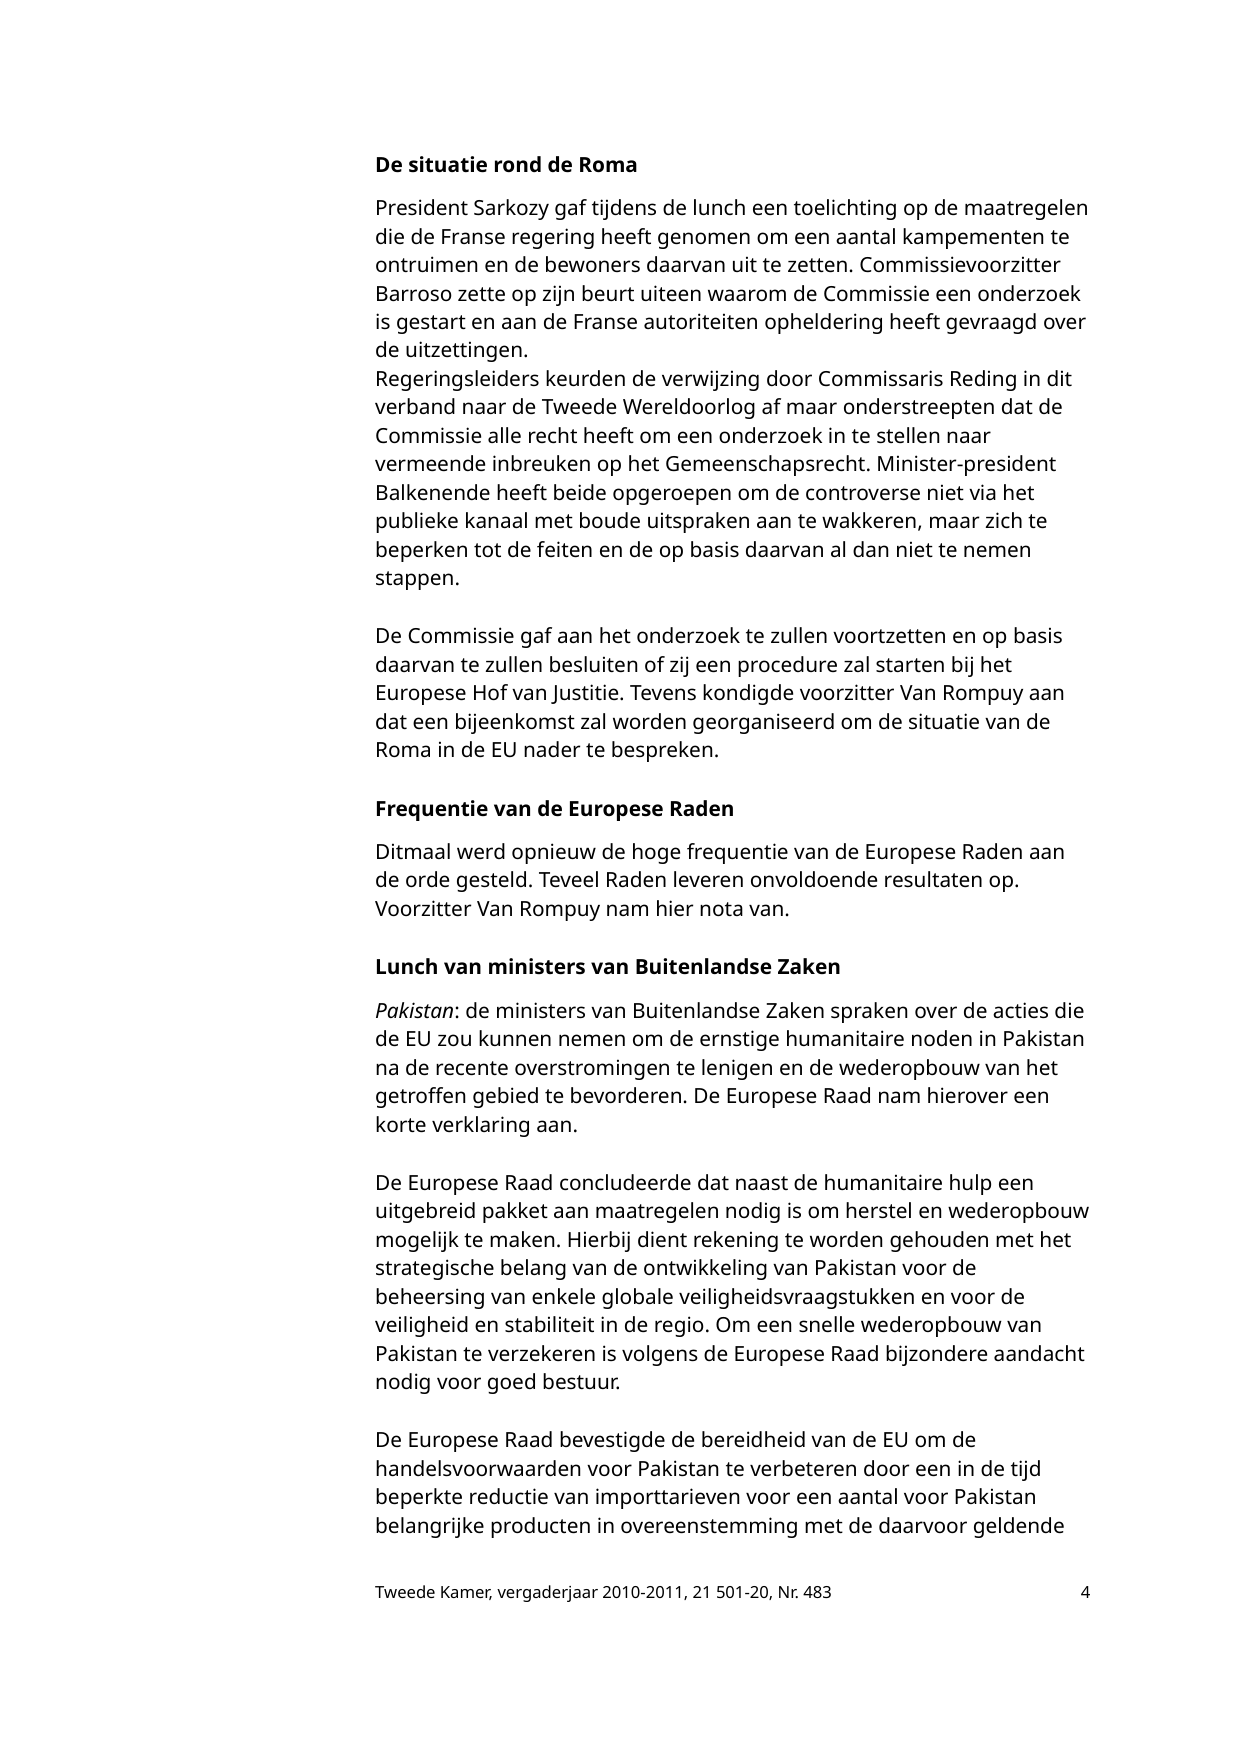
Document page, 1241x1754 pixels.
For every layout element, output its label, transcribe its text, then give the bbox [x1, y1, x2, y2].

text Frequentie van de Europese Raden [375, 794, 1090, 822]
text Regeringsleiders keurden de verwijzing door Commissaris Reding in dit verband naar de Tweede Wereldoorlog af maar onderstreepten dat de Commissie alle recht heeft om een onderzoek in te stellen naar vermeende inbreuken op het Gemeenschapsrecht. Minister-president Balkenende heeft beide opgeroepen om de controverse niet via het publieke kanaal met boude uitspraken aan te wakkeren, maar zich te beperken tot de feiten en de op basis daarvan al dan niet te nemen stappen. [375, 364, 1090, 592]
text President Sarkozy gaf tijdens de lunch een toelichting op de maatregelen die de Franse regering heeft genomen om een aantal kampementen te ontruimen en de bewoners daarvan uit te zetten. Commissievoorzitter Barroso zette op zijn beurt uiteen waarom de Commissie een onderzoek is gestart en aan de Franse autoriteiten opheldering heeft gevraagd over de uitzettingen. [375, 193, 1090, 364]
text De situatie rond de Roma [375, 150, 1090, 178]
text De Europese Raad bevestigde de bereidheid van de EU om de handelsvoorwaarden voor Pakistan te verbeteren door een in de tijd beperkte reductie van importtarieven voor een aantal voor Pakistan belangrijke producten in overeenstemming met de daarvoor geldende [375, 1426, 1090, 1539]
text De Europese Raad concludeerde dat naast de humanitaire hulp een uitgebreid pakket aan maatregelen nodig is om herstel en wederopbouw mogelijk te maken. Hierbij dient rekening te worden gehouden met het strategische belang van de ontwikkeling van Pakistan voor de beheersing van enkele globale veiligheidsvraagstukken en voor de veiligheid en stabiliteit in de regio. Om een snelle wederopbouw van Pakistan te verzekeren is volgens de Europese Raad bijzondere aandacht nodig voor goed bestuur. [375, 1168, 1090, 1396]
text Pakistan: de ministers van Buitenlandse Zaken spraken over de acties die de EU zou kunnen nemen om de ernstige humanitaire noden in Pakistan na de recente overstromingen te lenigen en de wederopbouw van het getroffen gebied te bevorderen. De Europese Raad nam hierover een korte verklaring aan. [375, 996, 1090, 1138]
text De Commissie gaf aan het onderzoek te zullen voortzetten en op basis daarvan te zullen besluiten of zij een procedure zal starten bij het Europese Hof van Justitie. Tevens kondigde voorzitter Van Rompuy aan dat een bijeenkomst zal worden georganiseerd om de situatie van de Roma in de EU nader te bespreken. [375, 622, 1090, 764]
text Ditmaal werd opnieuw de hoge frequentie van de Europese Raden aan de orde gesteld. Teveel Raden leveren onvoldoende resultaten op. Voorzitter Van Rompuy nam hier nota van. [375, 837, 1090, 922]
text Lunch van ministers van Buitenlandse Zaken [375, 952, 1090, 981]
